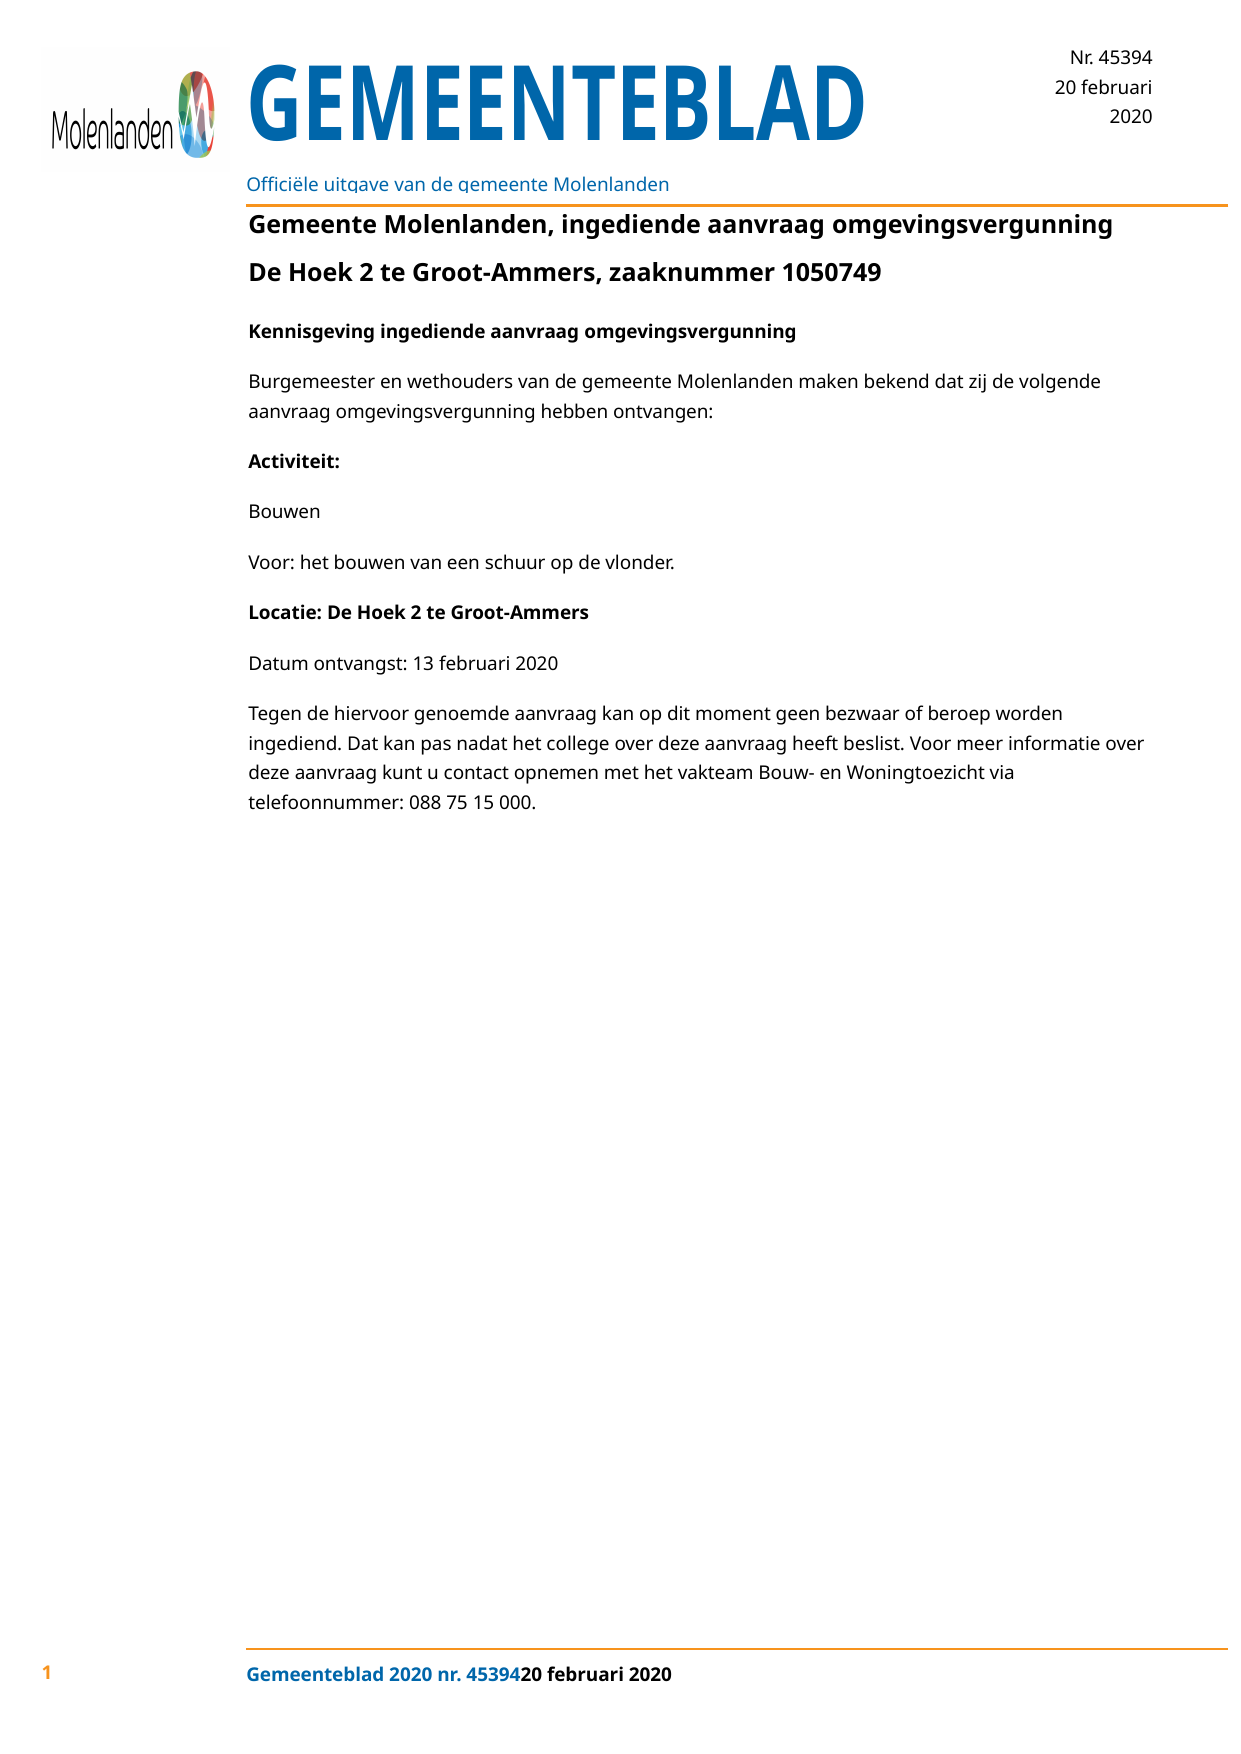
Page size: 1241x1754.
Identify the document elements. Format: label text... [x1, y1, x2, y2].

picture [41, 47, 231, 172]
text Burgemeester en wethouders van de gemeente Molenlanden maken bekend dat zij de volgende aanvraag omgevingsvergunning hebben ontvangen: [248, 368, 1152, 424]
text Activiteit: [248, 448, 1152, 474]
text Bouwen [248, 499, 1152, 524]
text Locatie: De Hoek 2 te Groot-Ammers [248, 599, 1152, 625]
text Tegen de hiervoor genoemde aanvraag kan op dit moment geen bezwaar of beroep worden ingediend. Dat kan pas nadat het college over deze aanvraag heeft beslist. Voor meer informatie over deze aanvraag kunt u contact opnemen met het vakteam Bouw- en Woningtoezicht via telefoonnummer: 088 75 15 000. [248, 700, 1152, 815]
text Kennisgeving ingediende aanvraag omgevingsvergunning [248, 318, 1152, 344]
text Gemeente Molenlanden, ingediende aanvraag omgevingsvergunning De Hoek 2 te Groot-Ammers, zaaknummer 1050749 [248, 207, 1152, 288]
text Datum ontvangst: 13 februari 2020 [248, 650, 1152, 676]
text Voor: het bouwen van een schuur op de vlonder. [248, 549, 1152, 575]
